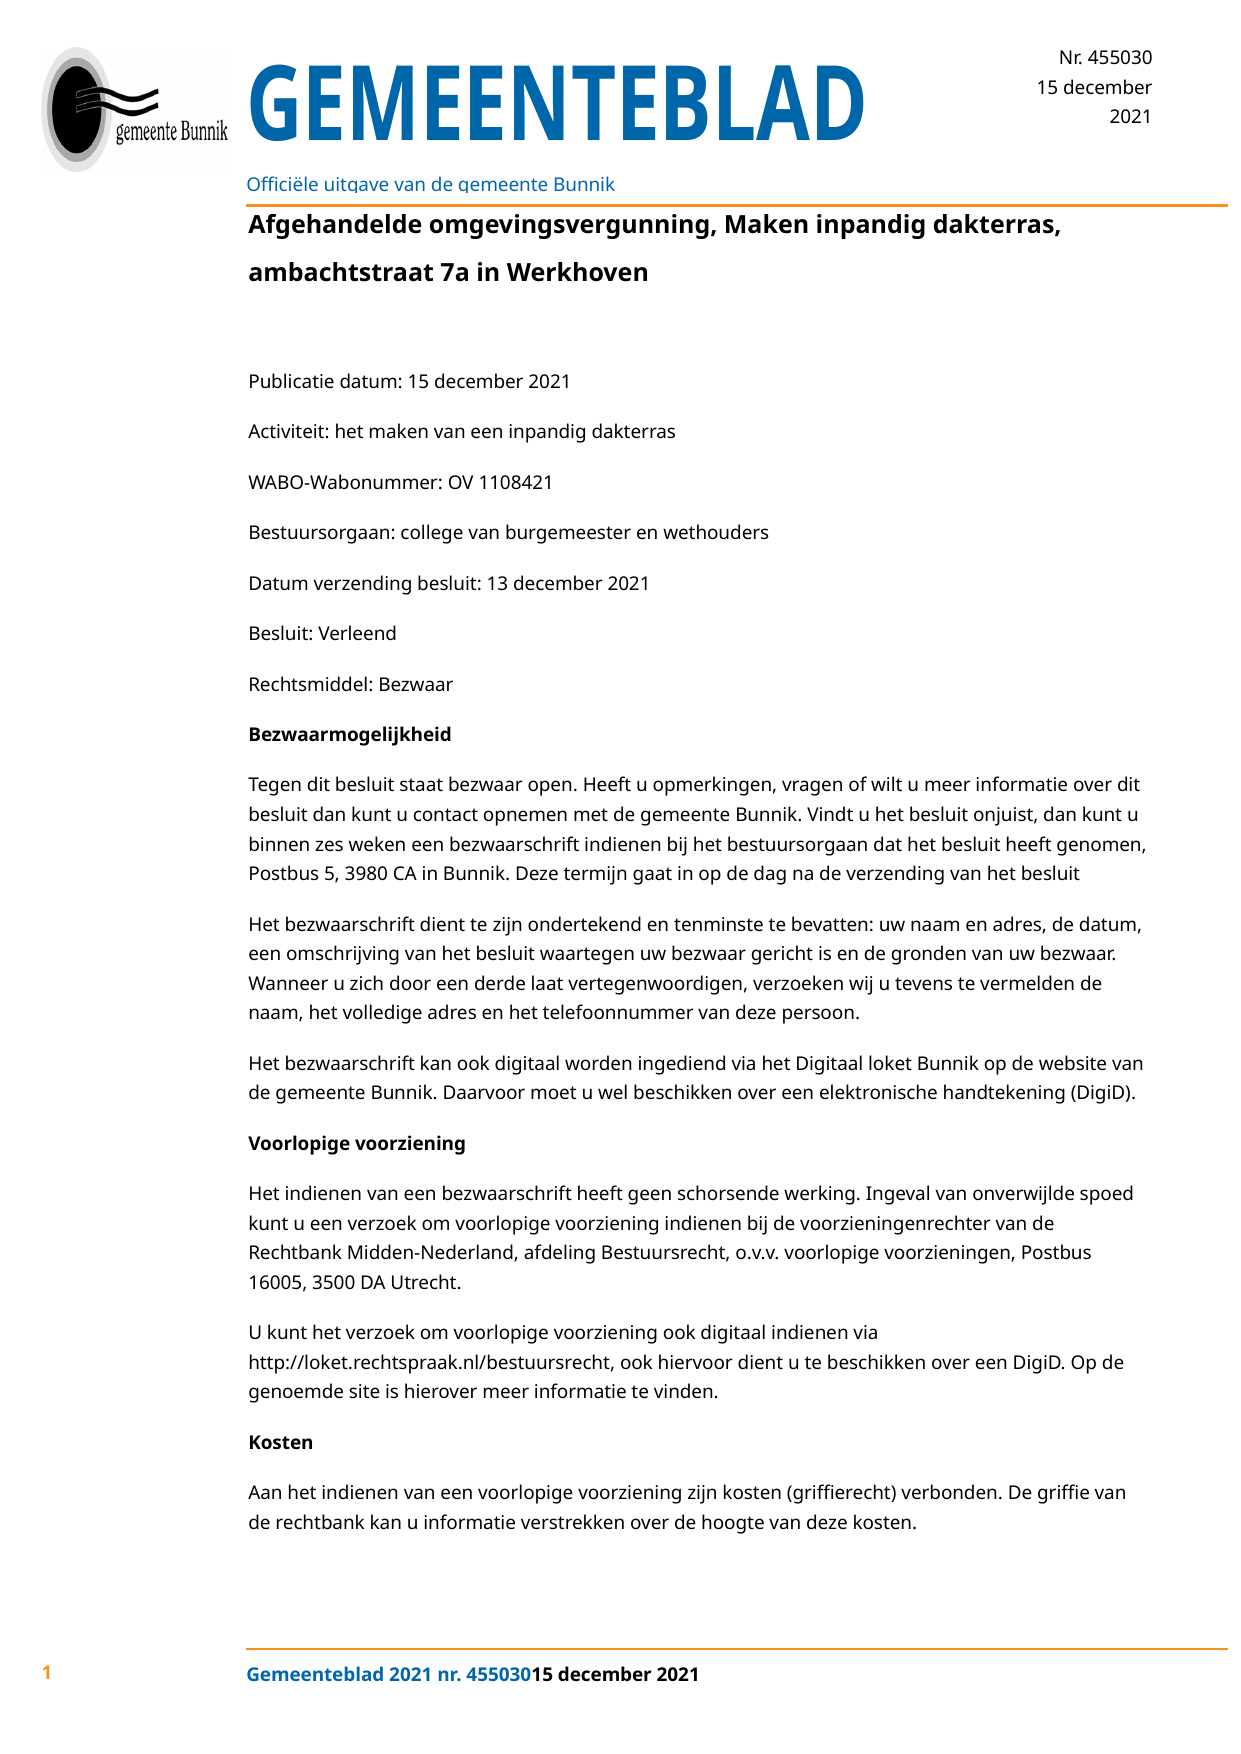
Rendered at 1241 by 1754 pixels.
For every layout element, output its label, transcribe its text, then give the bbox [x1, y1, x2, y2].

text Rechtsmiddel: Bezwaar [248, 671, 1152, 697]
text Het bezwaarschrift kan ook digitaal worden ingediend via het Digitaal loket Bunnik op de website van de gemeente Bunnik. Daarvoor moet u wel beschikken over een elektronische handtekening (DigiD). [248, 1050, 1152, 1105]
picture [41, 47, 231, 172]
text Besluit: Verleend [248, 620, 1152, 646]
text U kunt het verzoek om voorlopige voorziening ook digitaal indienen via http://loket.rechtspraak.nl/bestuursrecht, ook hiervoor dient u te beschikken over een DigiD. Op de genoemde site is hierover meer informatie te vinden. [248, 1319, 1152, 1404]
text Het indienen van een bezwaarschrift heeft geen schorsende werking. Ingeval van onverwijlde spoed kunt u een verzoek om voorlopige voorziening indienen bij de voorzieningenrechter van de Rechtbank Midden-Nederland, afdeling Bestuursrecht, o.v.v. voorlopige voorzieningen, Postbus 16005, 3500 DA Utrecht. [248, 1180, 1152, 1295]
text Afgehandelde omgevingsvergunning, Maken inpandig dakterras, ambachtstraat 7a in Werkhoven [248, 207, 1152, 288]
text Voorlopige voorziening [248, 1130, 1152, 1156]
text Kosten [248, 1429, 1152, 1455]
text Het bezwaarschrift dient te zijn ondertekend en tenminste te bevatten: uw naam en adres, de datum, een omschrijving van het besluit waartegen uw bezwaar gericht is en de gronden van uw bezwaar. Wanneer u zich door een derde laat vertegenwoordigen, verzoeken wij u tevens te vermelden de naam, het volledige adres en het telefoonnummer van deze persoon. [248, 911, 1152, 1025]
text Aan het indienen van een voorlopige voorziening zijn kosten (griffierecht) verbonden. De griffie van de rechtbank kan u informatie verstrekken over de hoogte van deze kosten. [248, 1479, 1152, 1535]
text Tegen dit besluit staat bezwaar open. Heeft u opmerkingen, vragen of wilt u meer informatie over dit besluit dan kunt u contact opnemen met de gemeente Bunnik. Vindt u het besluit onjuist, dan kunt u binnen zes weken een bezwaarschrift indienen bij het bestuursorgaan dat het besluit heeft genomen, Postbus 5, 3980 CA in Bunnik. Deze termijn gaat in op de dag na de verzending van het besluit [248, 772, 1152, 886]
text Activiteit: het maken van een inpandig dakterras [248, 419, 1152, 444]
text Bezwaarmogelijkheid [248, 721, 1152, 747]
text Publicatie datum: 15 december 2021 [248, 368, 1152, 394]
text Bestuursorgaan: college van burgemeester en wethouders [248, 519, 1152, 545]
text WABO-Wabonummer: OV 1108421 [248, 469, 1152, 495]
text Datum verzending besluit: 13 december 2021 [248, 570, 1152, 596]
